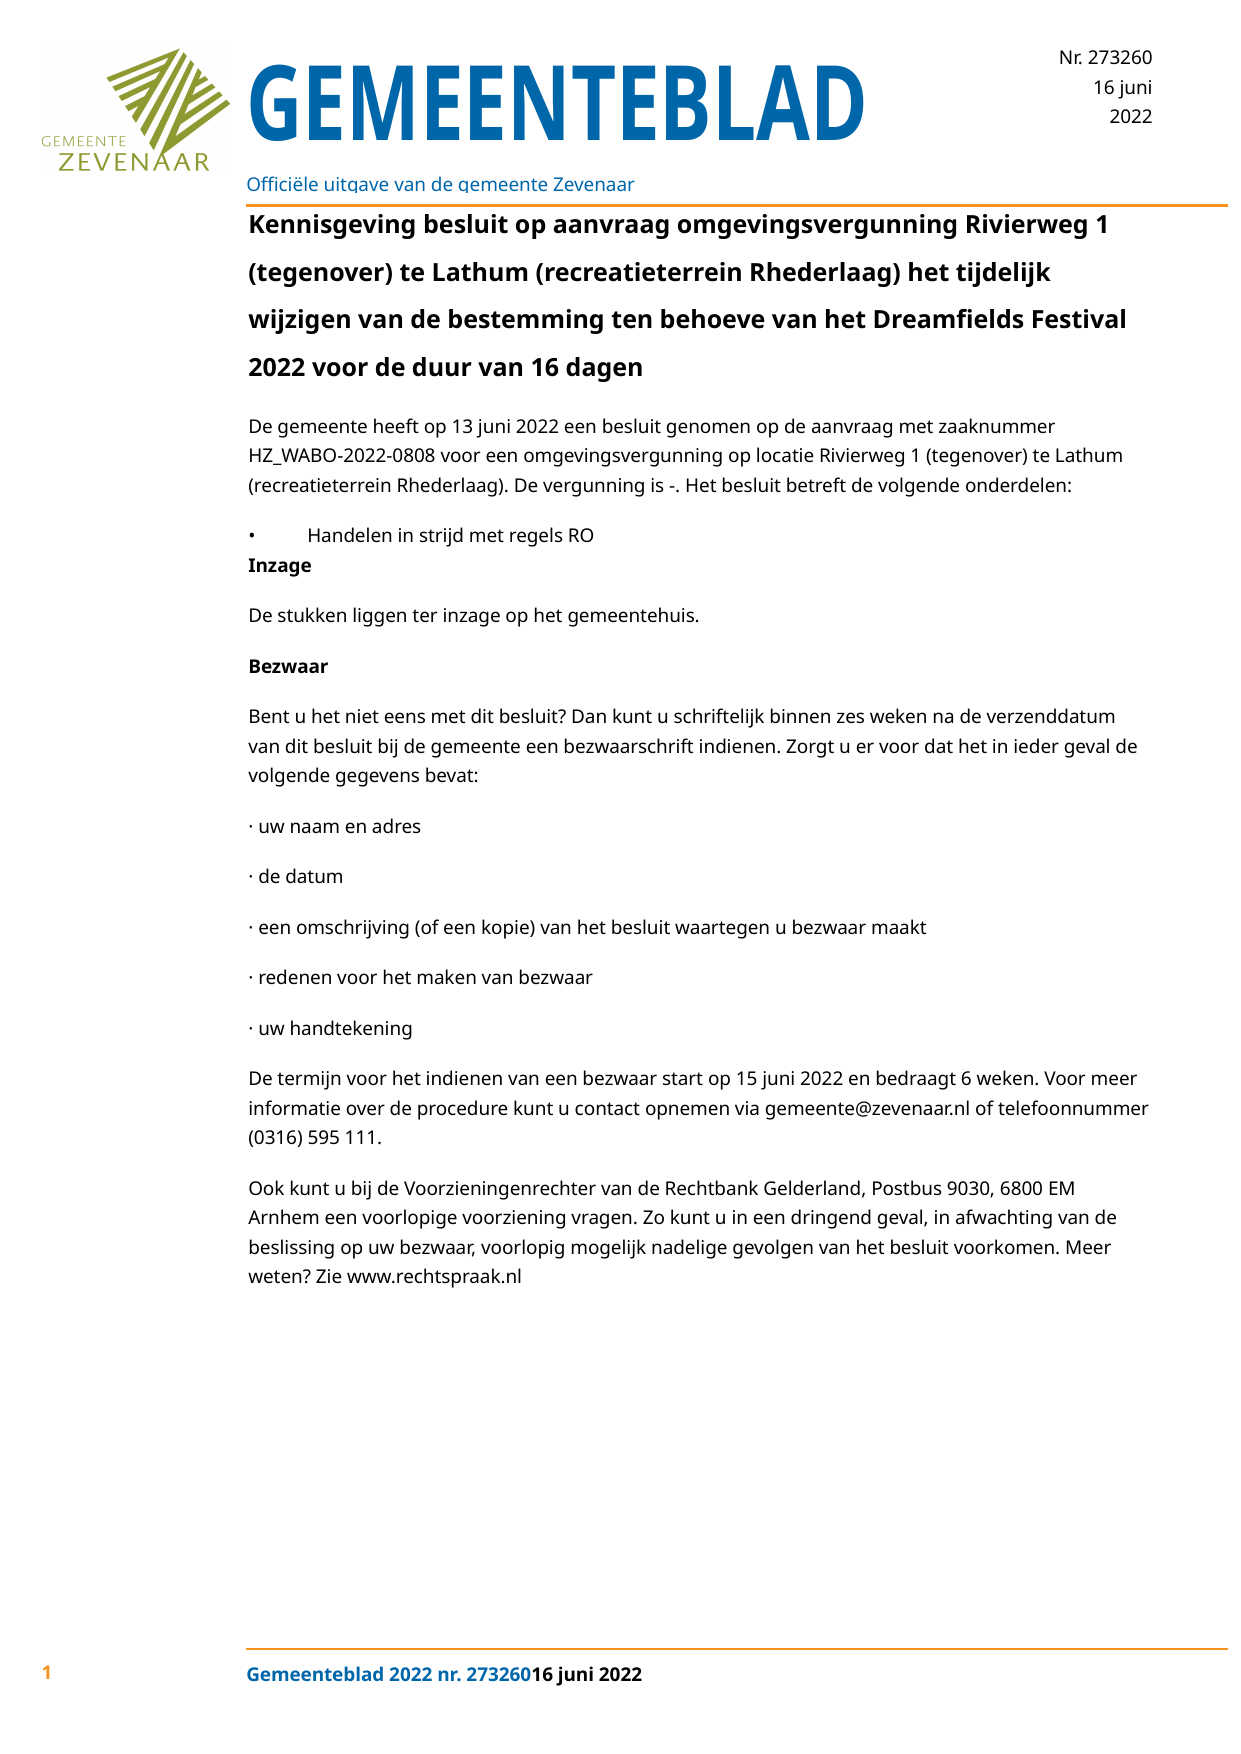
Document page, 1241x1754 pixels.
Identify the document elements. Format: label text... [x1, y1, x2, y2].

text · een omschrijving (of een kopie) van het besluit waartegen u bezwaar maakt [248, 914, 1152, 940]
text Ook kunt u bij de Voorzieningenrechter van de Rechtbank Gelderland, Postbus 9030, 6800 EM Arnhem een voorlopige voorziening vragen. Zo kunt u in een dringend geval, in afwachting van de beslissing op uw bezwaar, voorlopig mogelijk nadelige gevolgen van het besluit voorkomen. Meer weten? Zie www.rechtspraak.nl [248, 1175, 1152, 1289]
picture [41, 47, 231, 172]
text · uw naam en adres [248, 813, 1152, 839]
text · de datum [248, 863, 1152, 889]
list Handelen in strijd met regels RO [248, 523, 1152, 548]
text Inzage [248, 552, 1152, 578]
text Bent u het niet eens met dit besluit? Dan kunt u schriftelijk binnen zes weken na de verzenddatum van dit besluit bij de gemeente een bezwaarschrift indienen. Zorgt u er voor dat het in ieder geval de volgende gegevens bevat: [248, 703, 1152, 788]
text Bezwaar [248, 653, 1152, 679]
text · uw handtekening [248, 1015, 1152, 1041]
text Kennisgeving besluit op aanvraag omgevingsvergunning Rivierweg 1 (tegenover) te Lathum (recreatieterrein Rhederlaag) het tijdelijk wijzigen van de bestemming ten behoeve van het Dreamfields Festival 2022 voor de duur van 16 dagen [248, 207, 1152, 384]
text De gemeente heeft op 13 juni 2022 een besluit genomen op de aanvraag met zaaknummer HZ_WABO-2022-0808 voor een omgevingsvergunning op locatie Rivierweg 1 (tegenover) te Lathum (recreatieterrein Rhederlaag). De vergunning is -. Het besluit betreft de volgende onderdelen: [248, 413, 1152, 498]
text De termijn voor het indienen van een bezwaar start op 15 juni 2022 en bedraagt 6 weken. Voor meer informatie over de procedure kunt u contact opnemen via gemeente@zevenaar.nl of telefoonnummer (0316) 595 111. [248, 1065, 1152, 1150]
text De stukken liggen ter inzage op het gemeentehuis. [248, 603, 1152, 628]
text · redenen voor het maken van bezwaar [248, 964, 1152, 990]
